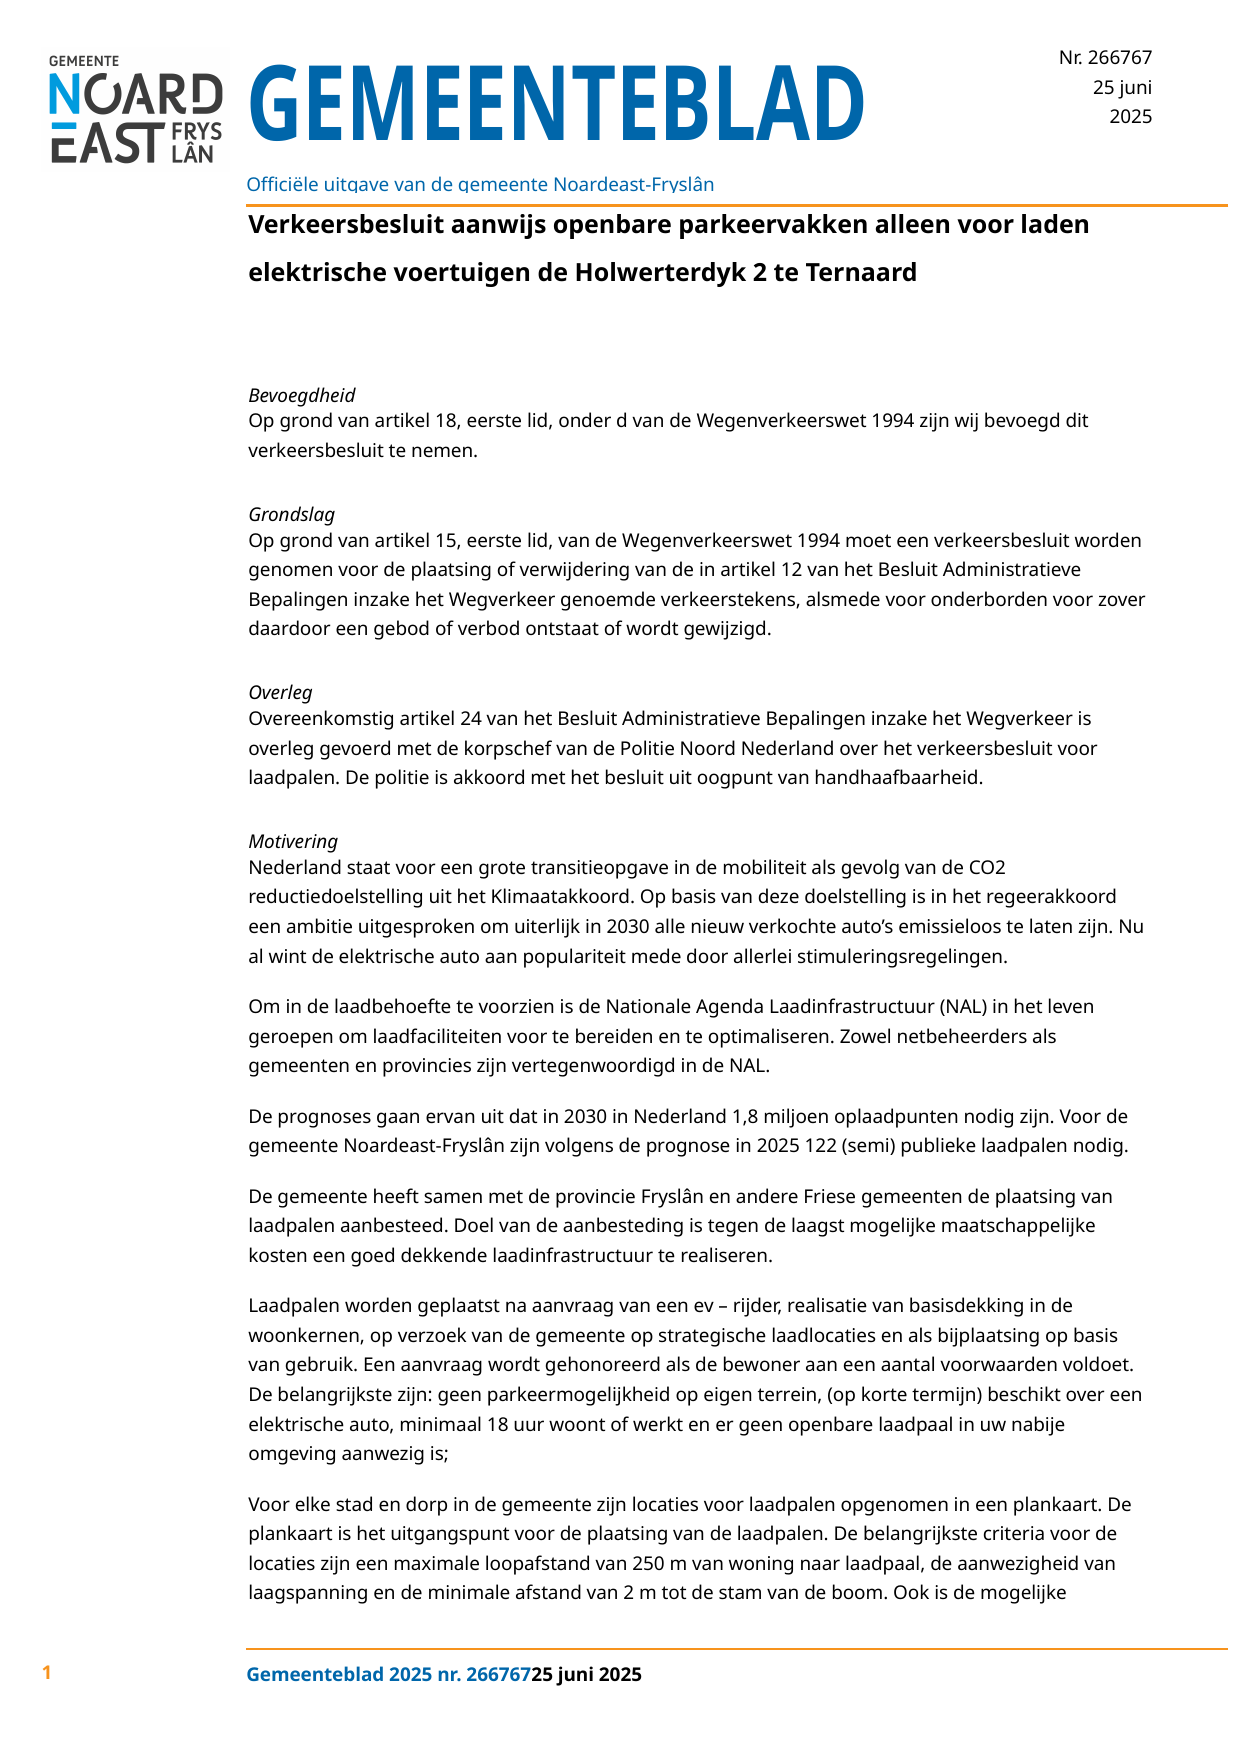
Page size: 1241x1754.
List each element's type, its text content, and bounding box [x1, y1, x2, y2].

text Overeenkomstig artikel 24 van het Besluit Administratieve Bepalingen inzake het Wegverkeer is overleg gevoerd met de korpschef van de Politie Noord Nederland over het verkeersbesluit voor laadpalen. De politie is akkoord met het besluit uit oogpunt van handhaafbaarheid. [248, 705, 1152, 790]
picture [41, 47, 231, 172]
text Nederland staat voor een grote transitieopgave in de mobiliteit als gevolg van de CO2 reductiedoelstelling uit het Klimaatakkoord. Op basis van deze doelstelling is in het regeerakkoord een ambitie uitgesproken om uiterlijk in 2030 alle nieuw verkochte auto’s emissieloos te laten zijn. Nu al wint de elektrische auto aan populariteit mede door allerlei stimuleringsregelingen. [248, 854, 1152, 969]
text Overleg [248, 679, 1152, 705]
text Bevoegdheid [248, 382, 1152, 408]
text Motivering [248, 828, 1152, 854]
text Laadpalen worden geplaatst na aanvraag van een ev – rijder, realisatie van basisdekking in de woonkernen, op verzoek van de gemeente op strategische laadlocaties en als bijplaatsing op basis van gebruik. Een aanvraag wordt gehonoreerd als de bewoner aan een aantal voorwaarden voldoet. De belangrijkste zijn: geen parkeermogelijkheid op eigen terrein, (op korte termijn) beschikt over een elektrische auto, minimaal 18 uur woont of werkt en er geen openbare laadpaal in uw nabije omgeving aanwezig is; [248, 1292, 1152, 1466]
text Om in de laadbehoefte te voorzien is de Nationale Agenda Laadinfrastructuur (NAL) in het leven geroepen om laadfaciliteiten voor te bereiden en te optimaliseren. Zowel netbeheerders als gemeenten en provincies zijn vertegenwoordigd in de NAL. [248, 993, 1152, 1078]
text Verkeersbesluit aanwijs openbare parkeervakken alleen voor laden elektrische voertuigen de Holwerterdyk 2 te Ternaard [248, 207, 1152, 288]
text Op grond van artikel 15, eerste lid, van de Wegenverkeerswet 1994 moet een verkeersbesluit worden genomen voor de plaatsing of verwijdering van de in artikel 12 van het Besluit Administratieve Bepalingen inzake het Wegverkeer genoemde verkeerstekens, alsmede voor onderborden voor zover daardoor een gebod of verbod ontstaat of wordt gewijzigd. [248, 527, 1152, 641]
text De prognoses gaan ervan uit dat in 2030 in Nederland 1,8 miljoen oplaadpunten nodig zijn. Voor de gemeente Noardeast-Fryslân zijn volgens de prognose in 2025 122 (semi) publieke laadpalen nodig. [248, 1103, 1152, 1158]
text Op grond van artikel 18, eerste lid, onder d van de Wegenverkeerswet 1994 zijn wij bevoegd dit verkeersbesluit te nemen. [248, 408, 1152, 463]
text Grondslag [248, 501, 1152, 527]
text De gemeente heeft samen met de provincie Fryslân en andere Friese gemeenten de plaatsing van laadpalen aanbesteed. Doel van de aanbesteding is tegen de laagst mogelijke maatschappelijke kosten een goed dekkende laadinfrastructuur te realiseren. [248, 1183, 1152, 1268]
text Voor elke stad en dorp in de gemeente zijn locaties voor laadpalen opgenomen in een plankaart. De plankaart is het uitgangspunt voor de plaatsing van de laadpalen. De belangrijkste criteria voor de locaties zijn een maximale loopafstand van 250 m van woning naar laadpaal, de aanwezigheid van laagspanning en de minimale afstand van 2 m tot de stam van de boom. Ook is de mogelijke [248, 1491, 1152, 1605]
